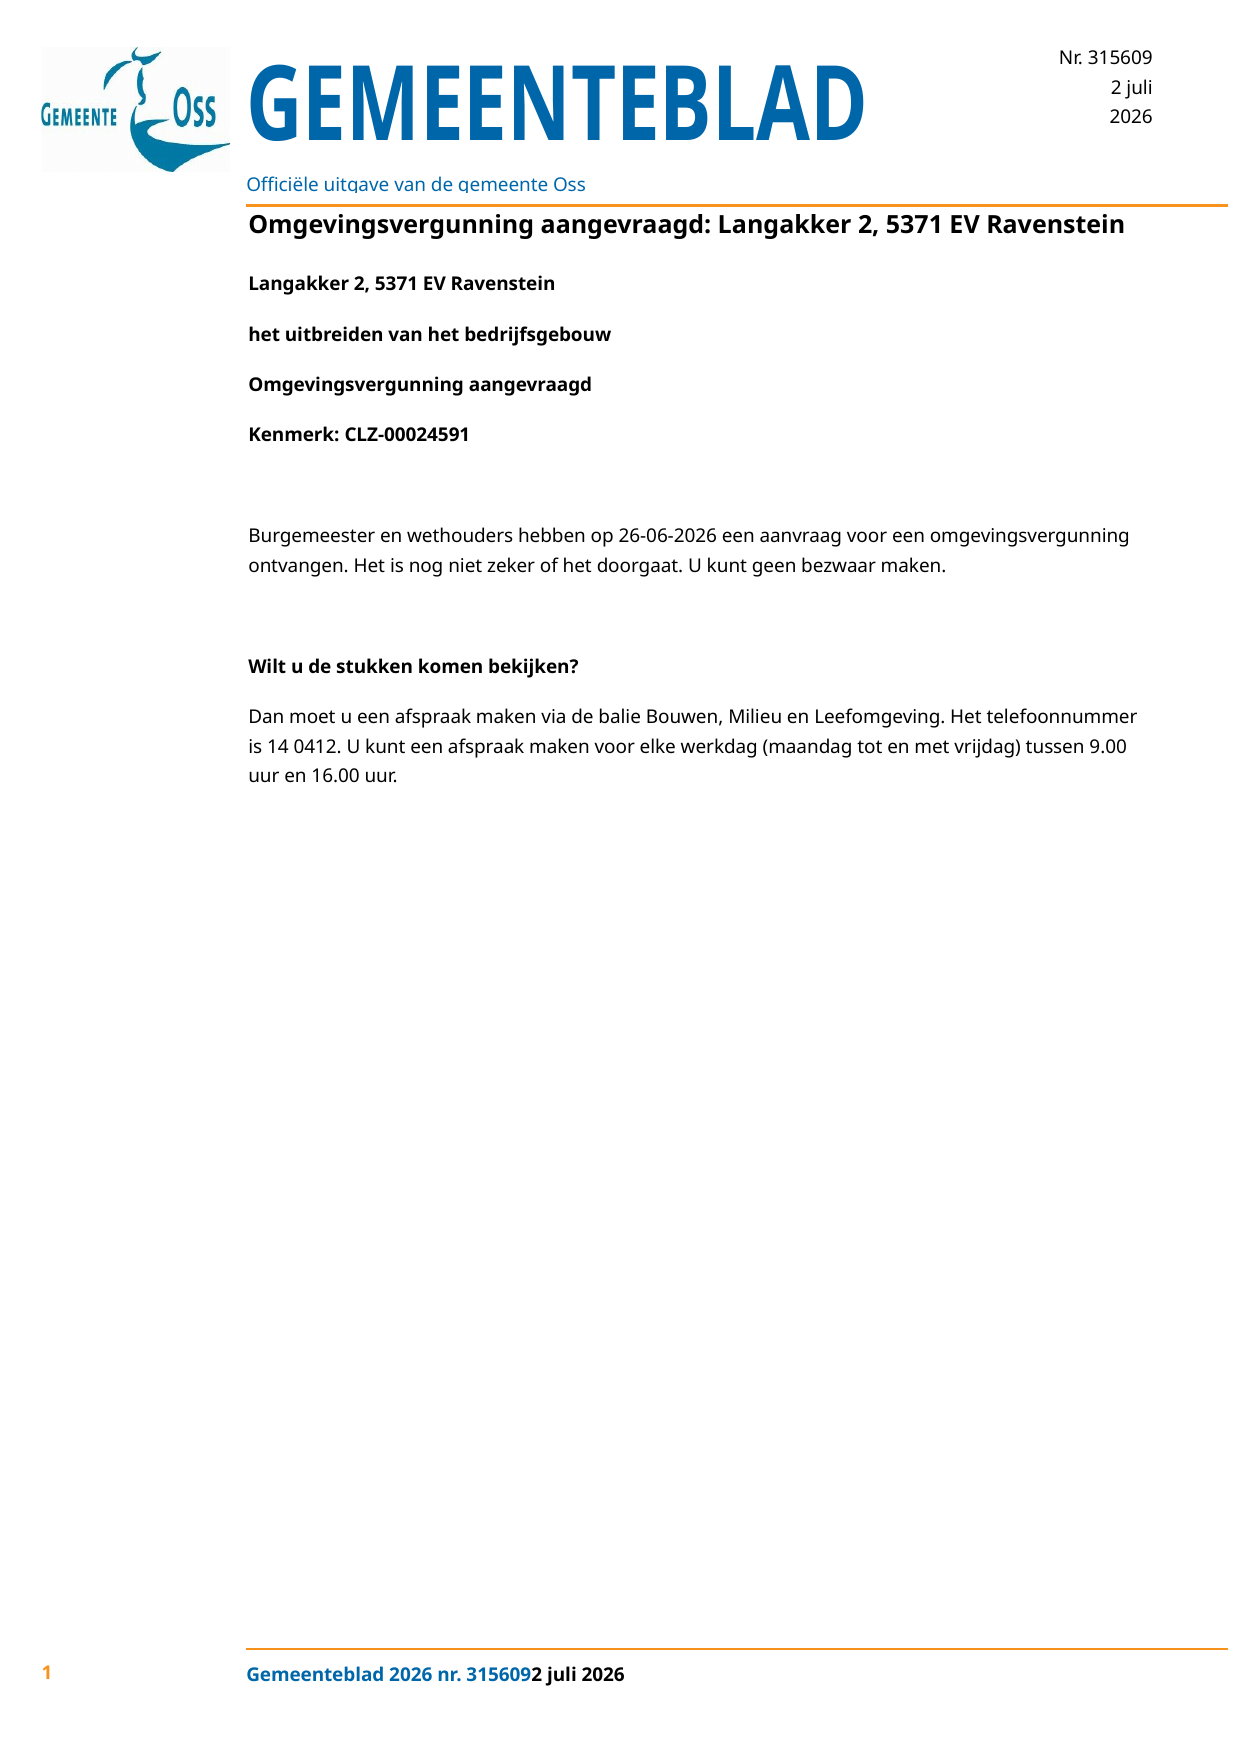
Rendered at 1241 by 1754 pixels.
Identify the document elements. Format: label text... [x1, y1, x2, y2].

picture [41, 47, 231, 172]
text Omgevingsvergunning aangevraagd: Langakker 2, 5371 EV Ravenstein [248, 207, 1152, 241]
text Omgevingsvergunning aangevraagd [248, 371, 1152, 397]
text het uitbreiden van het bedrijfsgebouw [248, 321, 1152, 346]
text Dan moet u een afspraak maken via de balie Bouwen, Milieu en Leefomgeving. Het telefoonnummer is 14 0412. U kunt een afspraak maken voor elke werkdag (maandag tot en met vrijdag) tussen 9.00 uur en 16.00 uur. [248, 703, 1152, 788]
text Burgemeester en wethouders hebben op 26-06-2026 een aanvraag voor een omgevingsvergunning ontvangen. Het is nog niet zeker of het doorgaat. U kunt geen bezwaar maken. [248, 522, 1152, 578]
text Kenmerk: CLZ-00024591 [248, 422, 1152, 447]
text Wilt u de stukken komen bekijken? [248, 653, 1152, 678]
text Langakker 2, 5371 EV Ravenstein [248, 270, 1152, 296]
